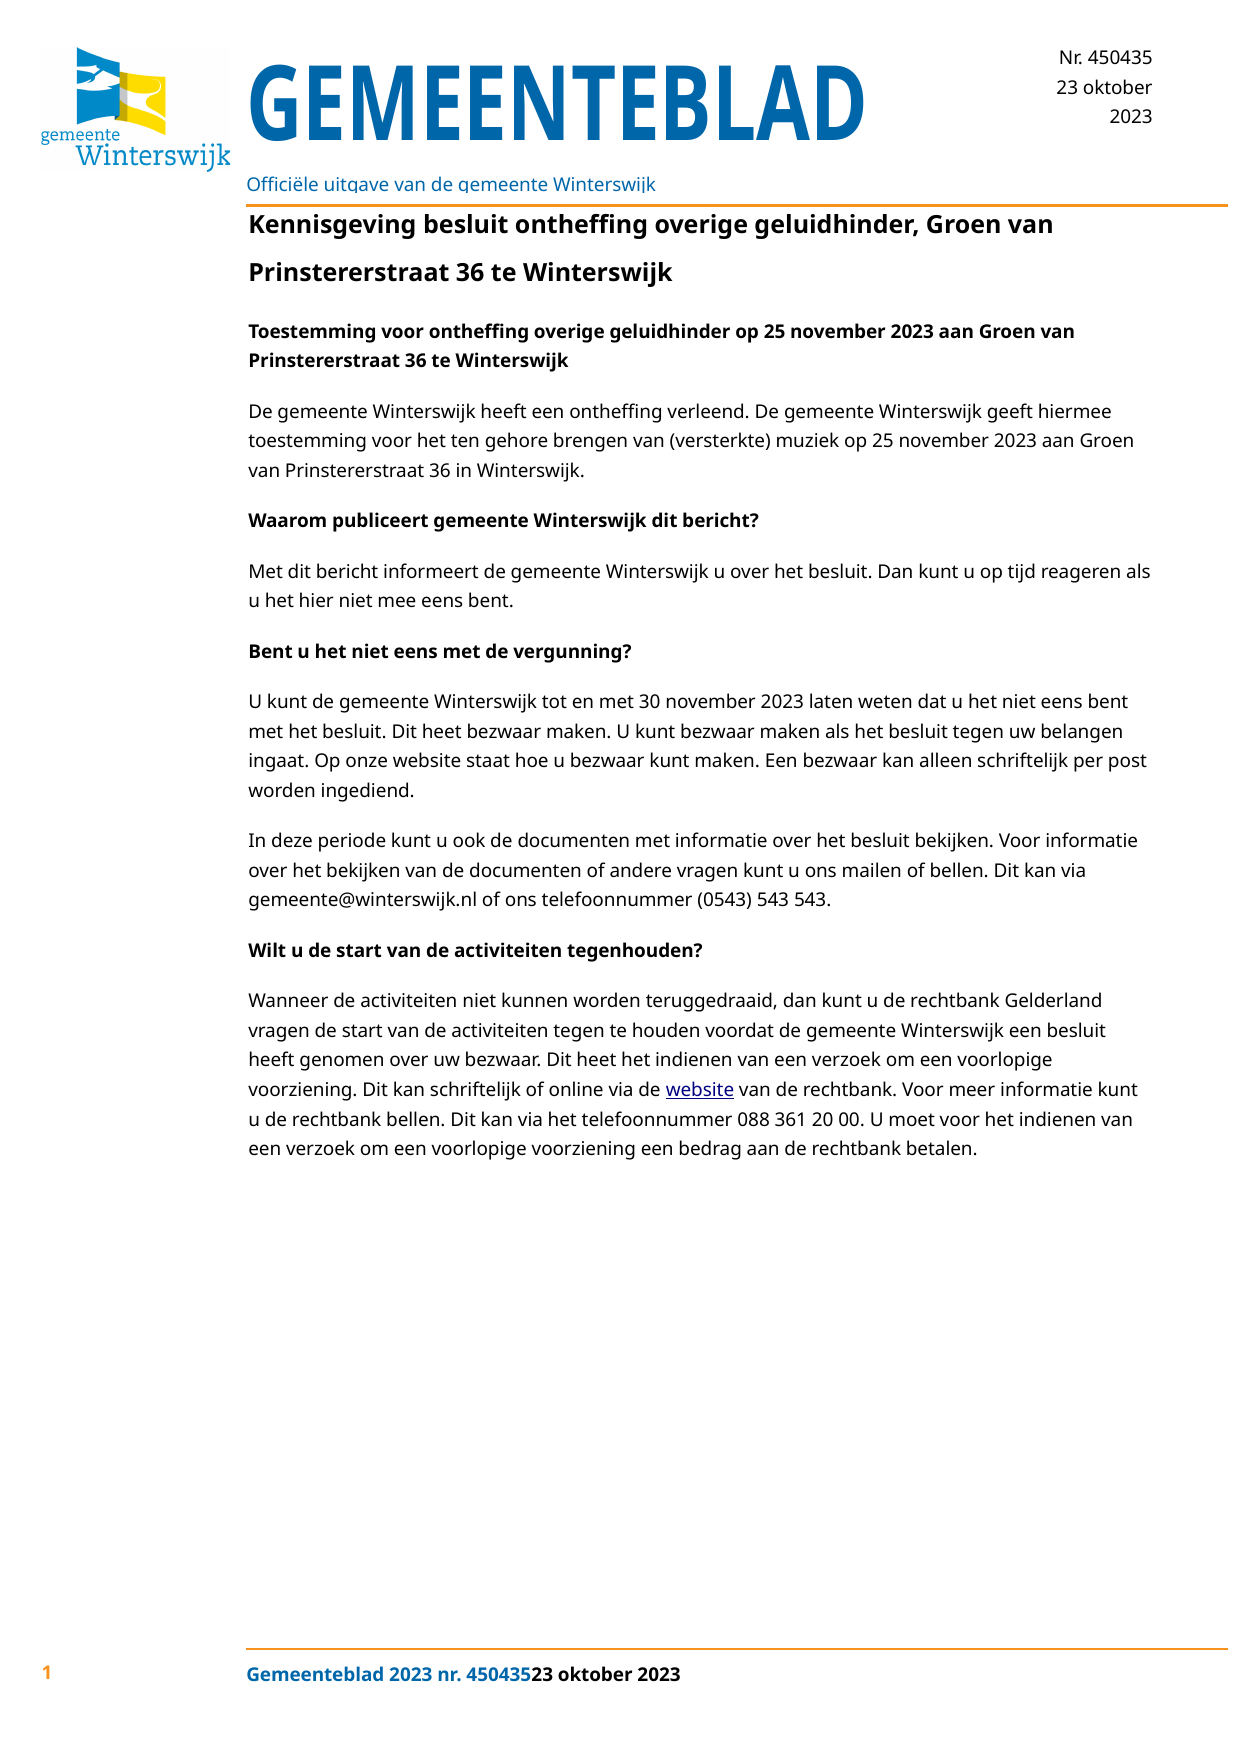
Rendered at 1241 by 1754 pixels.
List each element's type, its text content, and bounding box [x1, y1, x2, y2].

text De gemeente Winterswijk heeft een ontheffing verleend. De gemeente Winterswijk geeft hiermee toestemming voor het ten gehore brengen van (versterkte) muziek op 25 november 2023 aan Groen van Prinstererstraat 36 in Winterswijk. [248, 398, 1152, 483]
text Toestemming voor ontheffing overige geluidhinder op 25 november 2023 aan Groen van Prinstererstraat 36 te Winterswijk [248, 318, 1152, 373]
text Wilt u de start van de activiteiten tegenhouden? [248, 937, 1152, 963]
text Waarom publiceert gemeente Winterswijk dit bericht? [248, 507, 1152, 533]
text Wanneer de activiteiten niet kunnen worden teruggedraaid, dan kunt u de rechtbank Gelderland vragen de start van de activiteiten tegen te houden voordat de gemeente Winterswijk een besluit heeft genomen over uw bezwaar. Dit heet het indienen van een verzoek om een voorlopige voorziening. Dit kan schriftelijk of online via de website van de rechtbank. Voor meer informatie kunt u de rechtbank bellen. Dit kan via het telefoonnummer 088 361 20 00. U moet voor het indienen van een verzoek om een voorlopige voorziening een bedrag aan de rechtbank betalen. [248, 987, 1152, 1161]
text Met dit bericht informeert de gemeente Winterswijk u over het besluit. Dan kunt u op tijd reageren als u het hier niet mee eens bent. [248, 558, 1152, 613]
text In deze periode kunt u ook de documenten met informatie over het besluit bekijken. Voor informatie over het bekijken van de documenten of andere vragen kunt u ons mailen of bellen. Dit kan via gemeente@winterswijk.nl of ons telefoonnummer (0543) 543 543. [248, 827, 1152, 912]
text Bent u het niet eens met de vergunning? [248, 638, 1152, 664]
text U kunt de gemeente Winterswijk tot en met 30 november 2023 laten weten dat u het niet eens bent met het besluit. Dit heet bezwaar maken. U kunt bezwaar maken als het besluit tegen uw belangen ingaat. Op onze website staat hoe u bezwaar kunt maken. Een bezwaar kan alleen schriftelijk per post worden ingediend. [248, 688, 1152, 803]
picture [225, 153, 231, 162]
picture [41, 47, 231, 172]
text Kennisgeving besluit ontheffing overige geluidhinder, Groen van Prinstererstraat 36 te Winterswijk [248, 207, 1152, 288]
